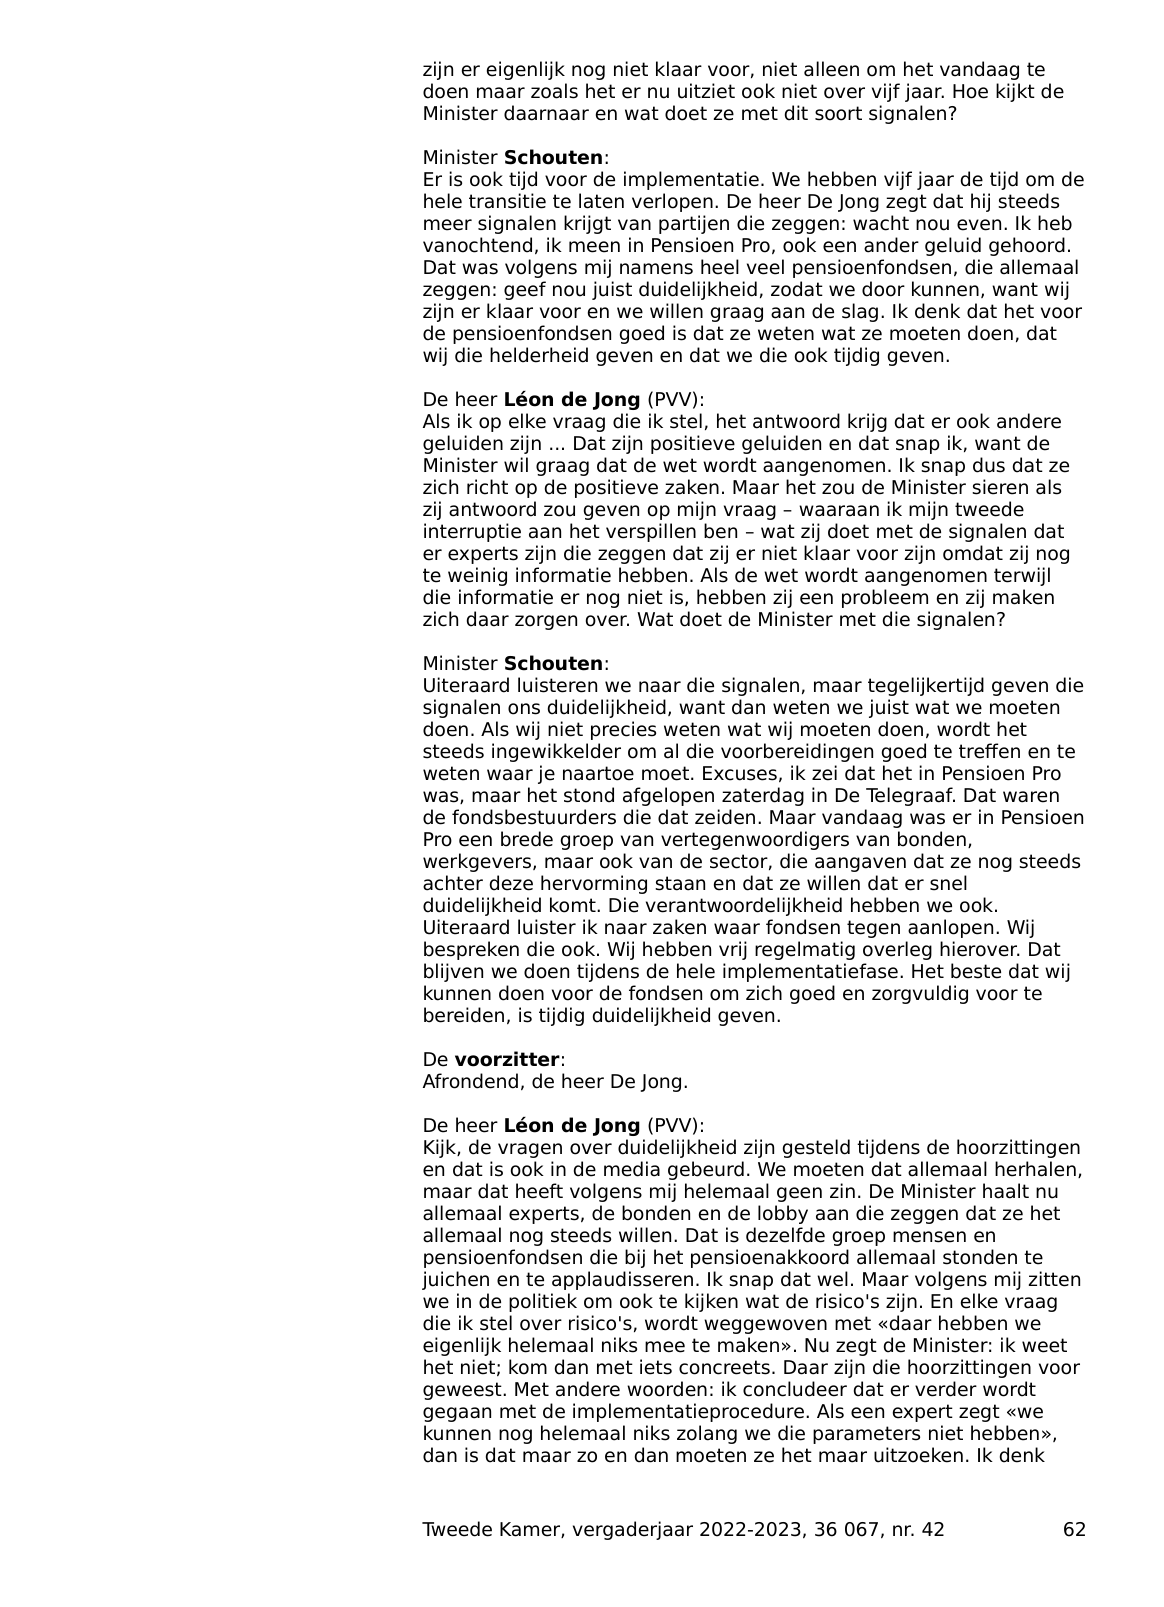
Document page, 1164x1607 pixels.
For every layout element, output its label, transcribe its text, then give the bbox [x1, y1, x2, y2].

text Uiteraard luisteren we naar die signalen, maar tegelijkertijd geven die signalen ons duidelijkheid, want dan weten we juist wat we moeten doen. Als wij niet precies weten wat wij moeten doen, wordt het steeds ingewikkelder om al die voorbereidingen goed te treffen en te weten waar je naartoe moet. Excuses, ik zei dat het in Pensioen Pro was, maar het stond afgelopen zaterdag in De Telegraaf. Dat waren de fondsbestuurders die dat zeiden. Maar vandaag was er in Pensioen Pro een brede groep van vertegenwoordigers van bonden, werkgevers, maar ook van de sector, die aangaven dat ze nog steeds achter deze hervorming staan en dat ze willen dat er snel duidelijkheid komt. Die verantwoordelijkheid hebben we ook. Uiteraard luister ik naar zaken waar fondsen tegen aanlopen. Wij bespreken die ook. Wij hebben vrij regelmatig overleg hierover. Dat blijven we doen tijdens de hele implementatiefase. Het beste dat wij kunnen doen voor de fondsen om zich goed en zorgvuldig voor te bereiden, is tijdig duidelijkheid geven. [422, 675, 1087, 1027]
text Kijk, de vragen over duidelijkheid zijn gesteld tijdens de hoorzittingen en dat is ook in de media gebeurd. We moeten dat allemaal herhalen, maar dat heeft volgens mij helemaal geen zin. De Minister haalt nu allemaal experts, de bonden en de lobby aan die zeggen dat ze het allemaal nog steeds willen. Dat is dezelfde groep mensen en pensioenfondsen die bij het pensioenakkoord allemaal stonden te juichen en te applaudisseren. Ik snap dat wel. Maar volgens mij zitten we in de politiek om ook te kijken wat de risico's zijn. En elke vraag die ik stel over risico's, wordt weggewoven met «daar hebben we eigenlijk helemaal niks mee te maken». Nu zegt de Minister: ik weet het niet; kom dan met iets concreets. Daar zijn die hoorzittingen voor geweest. Met andere woorden: ik concludeer dat er verder wordt gegaan met de implementatieprocedure. Als een expert zegt «we kunnen nog helemaal niks zolang we die parameters niet hebben», dan is dat maar zo en dan moeten ze het maar uitzoeken. Ik denk [422, 1137, 1087, 1467]
text Als ik op elke vraag die ik stel, het antwoord krijg dat er ook andere geluiden zijn ... Dat zijn positieve geluiden en dat snap ik, want de Minister wil graag dat de wet wordt aangenomen. Ik snap dus dat ze zich richt op de positieve zaken. Maar het zou de Minister sieren als zij antwoord zou geven op mijn vraag – waaraan ik mijn tweede interruptie aan het verspillen ben – wat zij doet met de signalen dat er experts zijn die zeggen dat zij er niet klaar voor zijn omdat zij nog te weinig informatie hebben. Als de wet wordt aangenomen terwijl die informatie er nog niet is, hebben zij een probleem en zij maken zich daar zorgen over. Wat doet de Minister met die signalen? [422, 411, 1087, 631]
text De heer Léon de Jong (PVV): [422, 389, 1087, 411]
text zijn er eigenlijk nog niet klaar voor, niet alleen om het vandaag te doen maar zoals het er nu uitziet ook niet over vijf jaar. Hoe kijkt de Minister daarnaar en wat doet ze met dit soort signalen? [422, 59, 1087, 125]
text Er is ook tijd voor de implementatie. We hebben vijf jaar de tijd om de hele transitie te laten verlopen. De heer De Jong zegt dat hij steeds meer signalen krijgt van partijen die zeggen: wacht nou even. Ik heb vanochtend, ik meen in Pensioen Pro, ook een ander geluid gehoord. Dat was volgens mij namens heel veel pensioenfondsen, die allemaal zeggen: geef nou juist duidelijkheid, zodat we door kunnen, want wij zijn er klaar voor en we willen graag aan de slag. Ik denk dat het voor de pensioenfondsen goed is dat ze weten wat ze moeten doen, dat wij die helderheid geven en dat we die ook tijdig geven. [422, 169, 1087, 367]
text Minister Schouten: [422, 147, 1087, 169]
text Afrondend, de heer De Jong. [422, 1071, 1087, 1093]
text Minister Schouten: [422, 653, 1087, 675]
text De heer Léon de Jong (PVV): [422, 1115, 1087, 1137]
text De voorzitter: [422, 1049, 1087, 1071]
